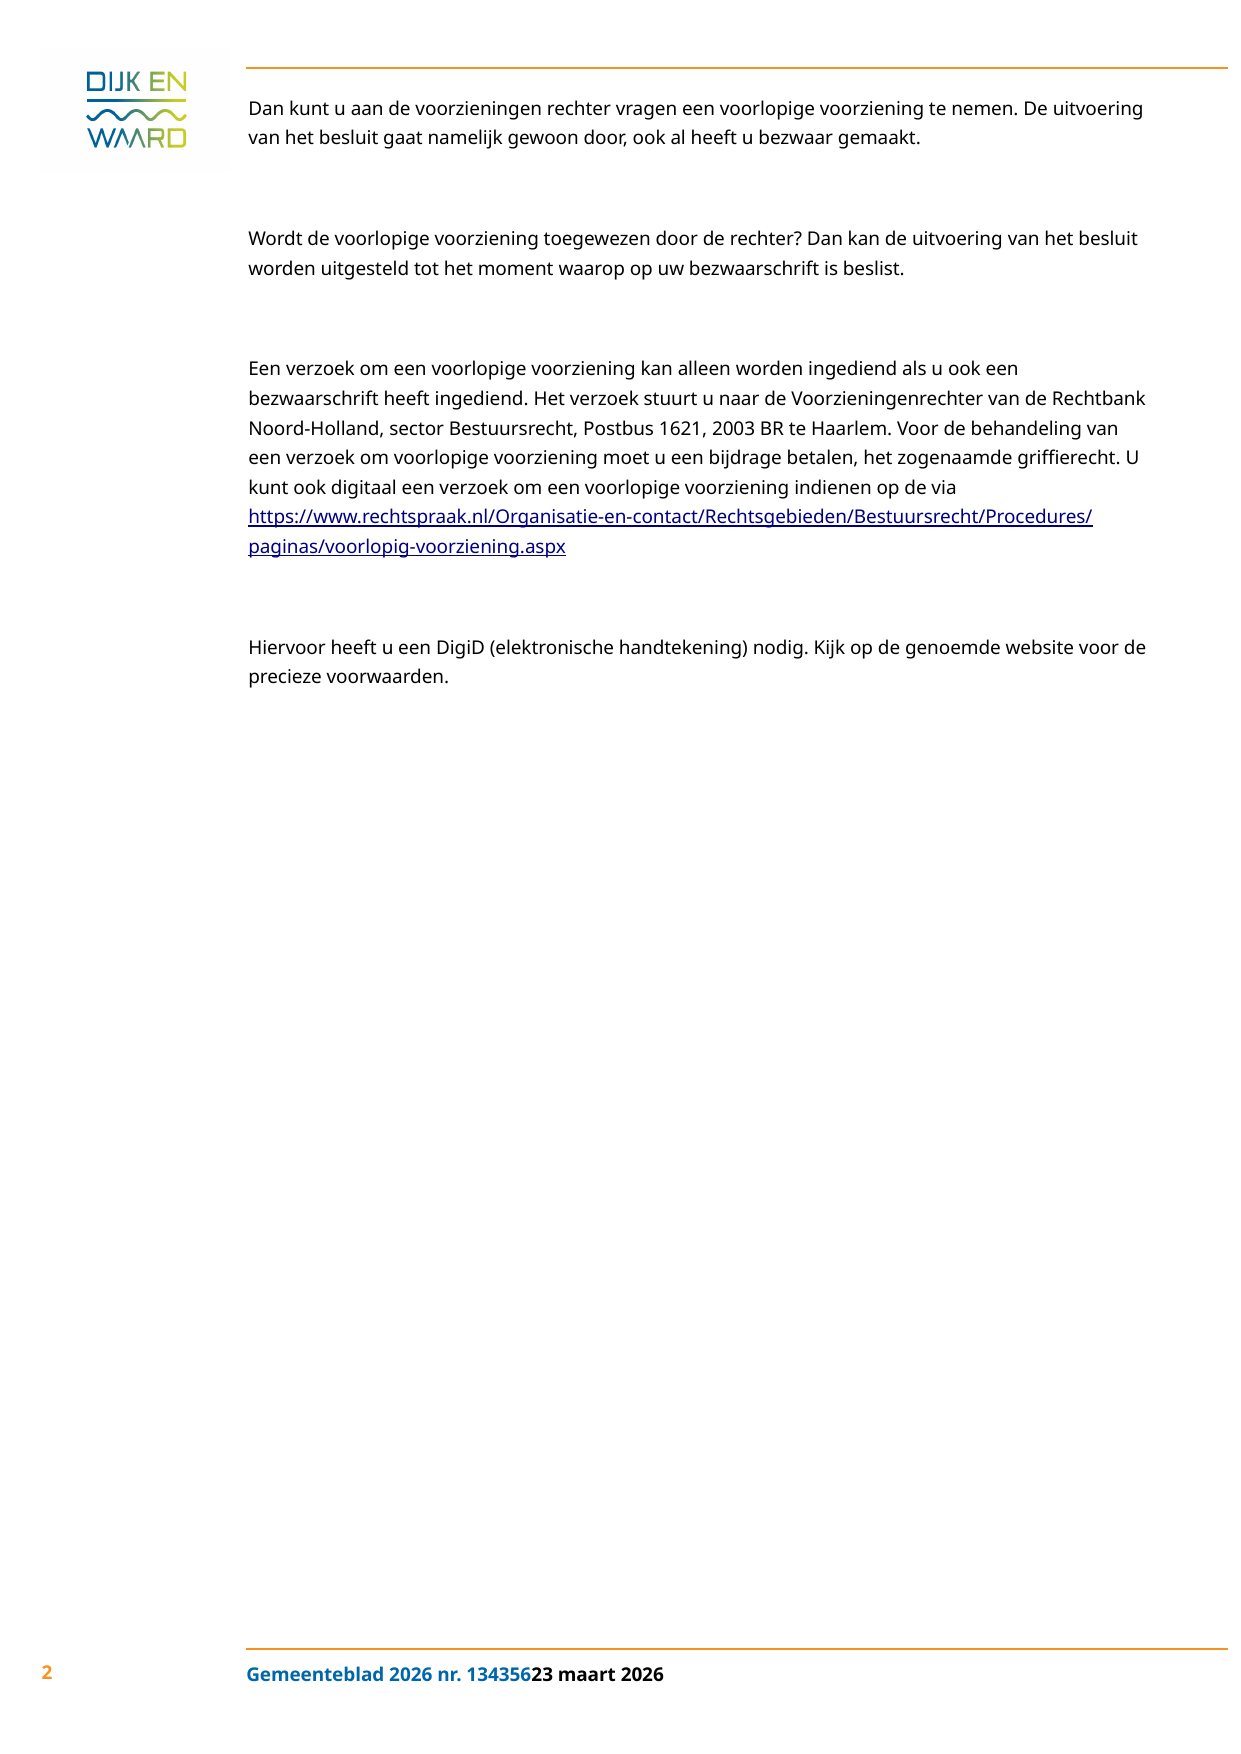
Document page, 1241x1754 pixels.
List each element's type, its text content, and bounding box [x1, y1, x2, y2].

text Hiervoor heeft u een DigiD (elektronische handtekening) nodig. Kijk op de genoemde website voor de precieze voorwaarden. [248, 634, 1152, 689]
text Dan kunt u aan de voorzieningen rechter vragen een voorlopige voorziening te nemen. De uitvoering van het besluit gaat namelijk gewoon door, ook al heeft u bezwaar gemaakt. [248, 95, 1152, 150]
text Wordt de voorlopige voorziening toegewezen door de rechter? Dan kan de uitvoering van het besluit worden uitgesteld tot het moment waarop op uw bezwaarschrift is beslist. [248, 225, 1152, 281]
picture [41, 47, 231, 172]
text Een verzoek om een voorlopige voorziening kan alleen worden ingediend als u ook een bezwaarschrift heeft ingediend. Het verzoek stuurt u naar de Voorzieningenrechter van de Rechtbank Noord-Holland, sector Bestuursrecht, Postbus 1621, 2003 BR te Haarlem. Voor de behandeling van een verzoek om voorlopige voorziening moet u een bijdrage betalen, het zogenaamde griffierecht. U kunt ook digitaal een verzoek om een voorlopige voorziening indienen op de via https://www.rechtspraak.nl/Organisatie-en-contact/Rechtsgebieden/Bestuursrecht/Procedures/paginas/voorlopig-voorziening.aspx [248, 356, 1152, 559]
